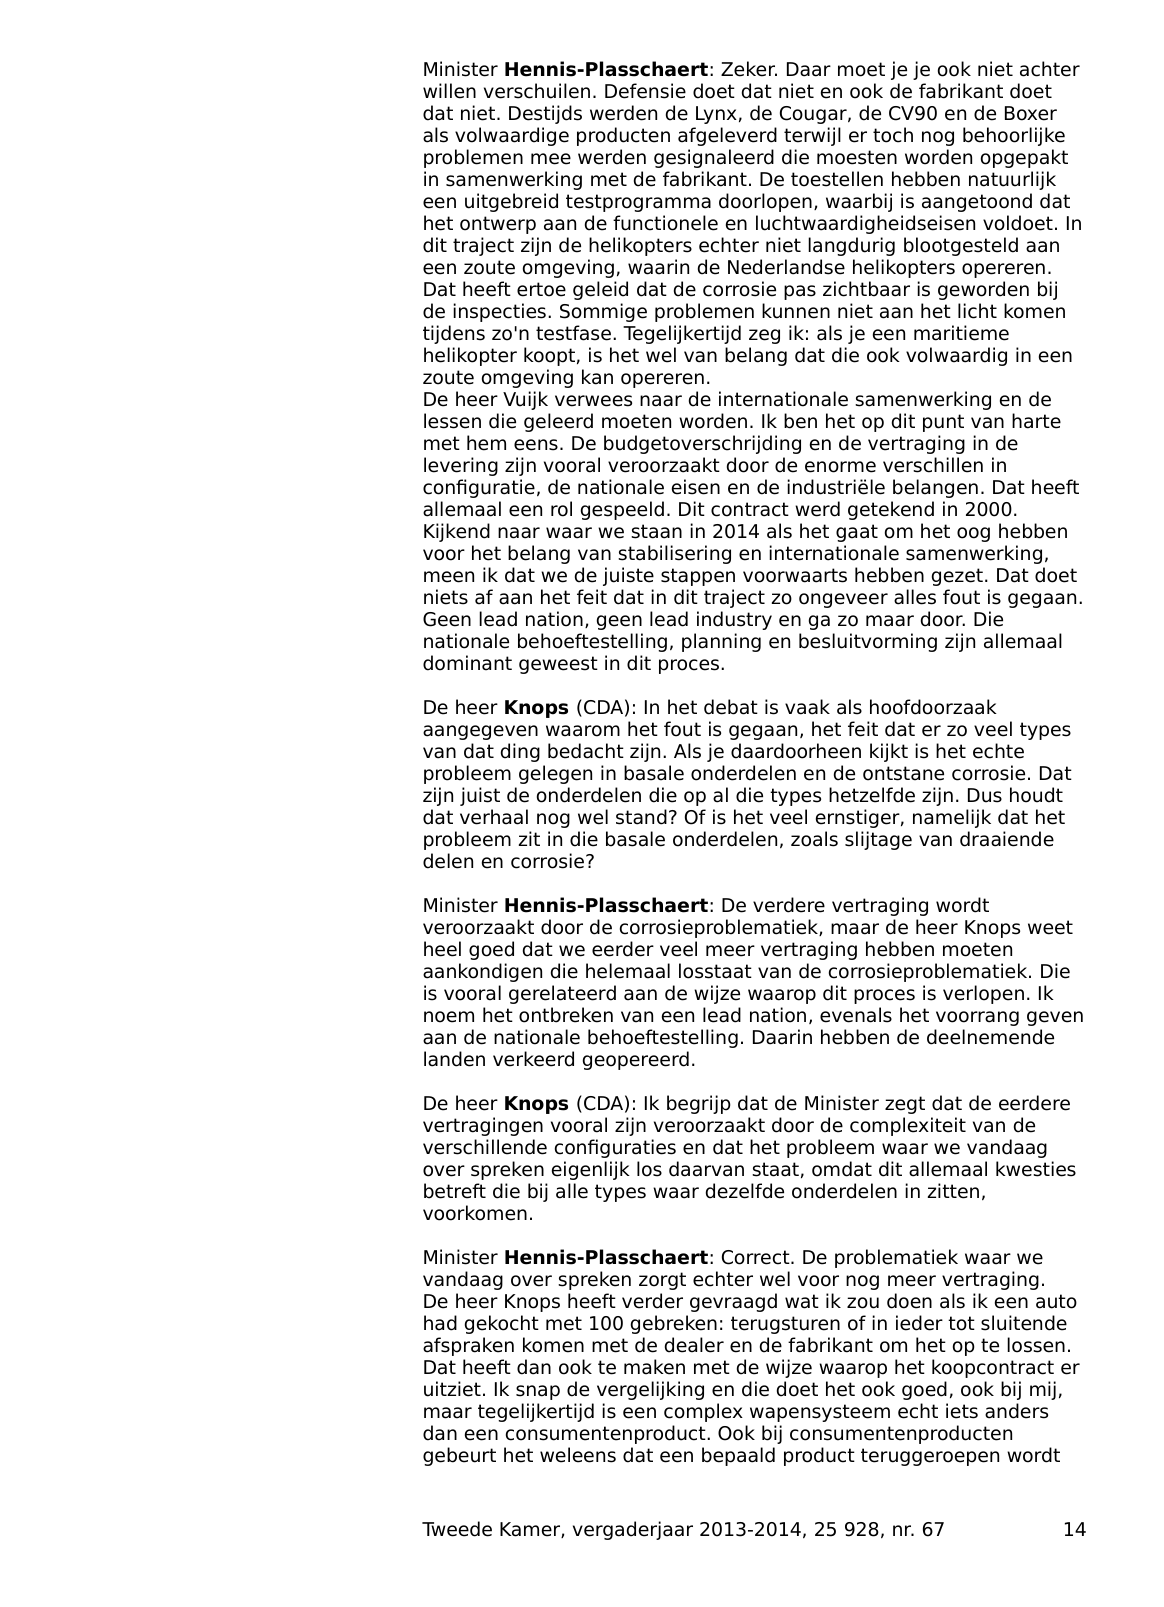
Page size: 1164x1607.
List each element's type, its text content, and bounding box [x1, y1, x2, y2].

text De heer Knops (CDA): In het debat is vaak als hoofdoorzaak aangegeven waarom het fout is gegaan, het feit dat er zo veel types van dat ding bedacht zijn. Als je daardoorheen kijkt is het echte probleem gelegen in basale onderdelen en de ontstane corrosie. Dat zijn juist de onderdelen die op al die types hetzelfde zijn. Dus houdt dat verhaal nog wel stand? Of is het veel ernstiger, namelijk dat het probleem zit in die basale onderdelen, zoals slijtage van draaiende delen en corrosie? [422, 697, 1087, 872]
text De heer Vuijk verwees naar de internationale samenwerking en de lessen die geleerd moeten worden. Ik ben het op dit punt van harte met hem eens. De budgetoverschrijding en de vertraging in de levering zijn vooral veroorzaakt door de enorme verschillen in configuratie, de nationale eisen en de industriële belangen. Dat heeft allemaal een rol gespeeld. Dit contract werd getekend in 2000. Kijkend naar waar we staan in 2014 als het gaat om het oog hebben voor het belang van stabilisering en internationale samenwerking, meen ik dat we de juiste stappen voorwaarts hebben gezet. Dat doet niets af aan het feit dat in dit traject zo ongeveer alles fout is gegaan. Geen lead nation, geen lead industry en ga zo maar door. Die nationale behoeftestelling, planning en besluitvorming zijn allemaal dominant geweest in dit proces. [422, 389, 1087, 674]
text Minister Hennis-Plasschaert: Zeker. Daar moet je je ook niet achter willen verschuilen. Defensie doet dat niet en ook de fabrikant doet dat niet. Destijds werden de Lynx, de Cougar, de CV90 en de Boxer als volwaardige producten afgeleverd terwijl er toch nog behoorlijke problemen mee werden gesignaleerd die moesten worden opgepakt in samenwerking met de fabrikant. De toestellen hebben natuurlijk een uitgebreid testprogramma doorlopen, waarbij is aangetoond dat het ontwerp aan de functionele en luchtwaardigheidseisen voldoet. In dit traject zijn de helikopters echter niet langdurig blootgesteld aan een zoute omgeving, waarin de Nederlandse helikopters opereren. Dat heeft ertoe geleid dat de corrosie pas zichtbaar is geworden bij de inspecties. Sommige problemen kunnen niet aan het licht komen tijdens zo'n testfase. Tegelijkertijd zeg ik: als je een maritieme helikopter koopt, is het wel van belang dat die ook volwaardig in een zoute omgeving kan opereren. [422, 59, 1087, 389]
text De heer Knops (CDA): Ik begrijp dat de Minister zegt dat de eerdere vertragingen vooral zijn veroorzaakt door de complexiteit van de verschillende configuraties en dat het probleem waar we vandaag over spreken eigenlijk los daarvan staat, omdat dit allemaal kwesties betreft die bij alle types waar dezelfde onderdelen in zitten, voorkomen. [422, 1093, 1087, 1224]
text Minister Hennis-Plasschaert: Correct. De problematiek waar we vandaag over spreken zorgt echter wel voor nog meer vertraging. [422, 1247, 1087, 1291]
text Minister Hennis-Plasschaert: De verdere vertraging wordt veroorzaakt door de corrosieproblematiek, maar de heer Knops weet heel goed dat we eerder veel meer vertraging hebben moeten aankondigen die helemaal losstaat van de corrosieproblematiek. Die is vooral gerelateerd aan de wijze waarop dit proces is verlopen. Ik noem het ontbreken van een lead nation, evenals het voorrang geven aan de nationale behoeftestelling. Daarin hebben de deelnemende landen verkeerd geopereerd. [422, 895, 1087, 1071]
text De heer Knops heeft verder gevraagd wat ik zou doen als ik een auto had gekocht met 100 gebreken: terugsturen of in ieder tot sluitende afspraken komen met de dealer en de fabrikant om het op te lossen. Dat heeft dan ook te maken met de wijze waarop het koopcontract er uitziet. Ik snap de vergelijking en die doet het ook goed, ook bij mij, maar tegelijkertijd is een complex wapensysteem echt iets anders dan een consumentenproduct. Ook bij consumentenproducten gebeurt het weleens dat een bepaald product teruggeroepen wordt [422, 1291, 1087, 1467]
